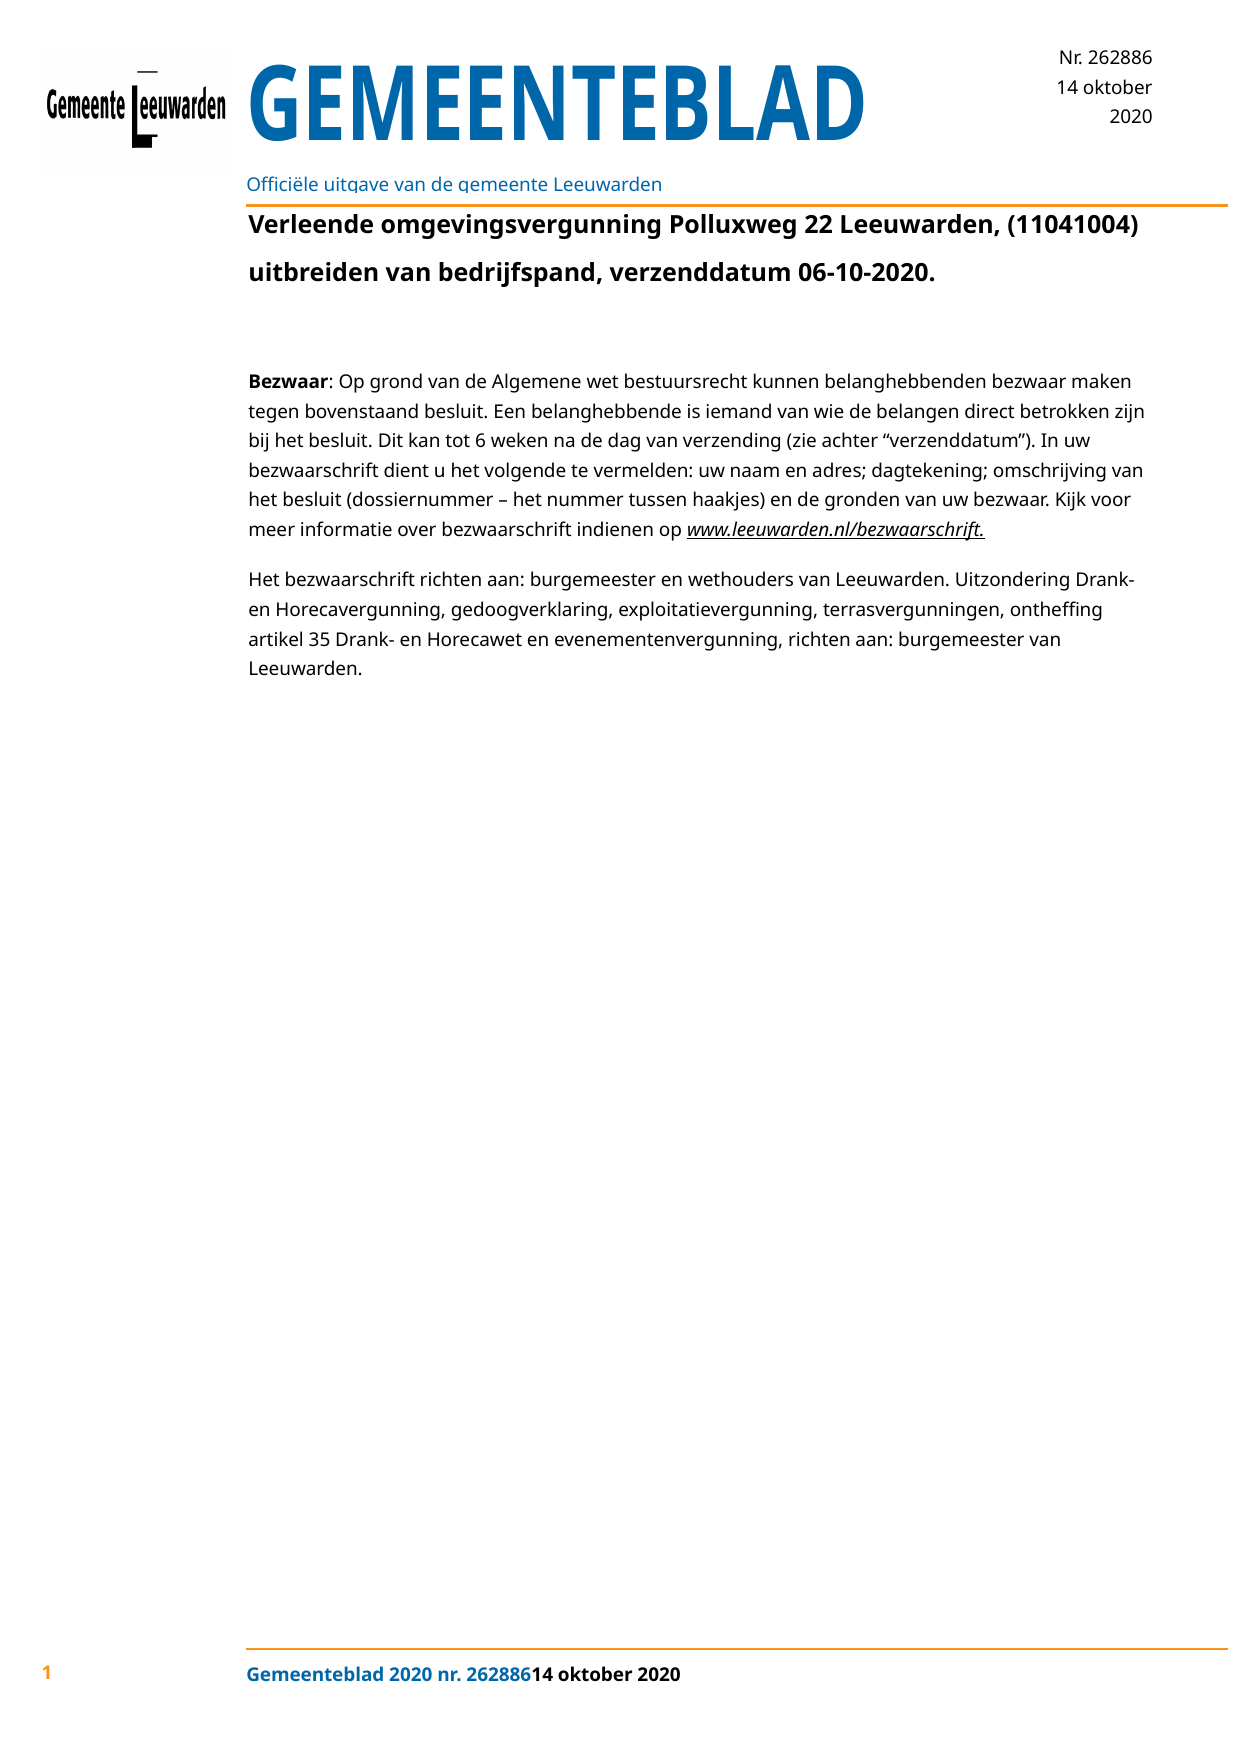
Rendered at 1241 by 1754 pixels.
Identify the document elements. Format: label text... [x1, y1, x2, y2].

text Het bezwaarschrift richten aan: burgemeester en wethouders van Leeuwarden. Uitzondering Drank- en Horecavergunning, gedoogverklaring, exploitatievergunning, terrasvergunningen, ontheffing artikel 35 Drank- en Horecawet en evenementenvergunning, richten aan: burgemeester van Leeuwarden. [248, 567, 1152, 681]
picture [41, 47, 231, 172]
text Verleende omgevingsvergunning Polluxweg 22 Leeuwarden, (11041004) uitbreiden van bedrijfspand, verzenddatum 06-10-2020. [248, 207, 1152, 288]
text Bezwaar: Op grond van de Algemene wet bestuursrecht kunnen belanghebbenden bezwaar maken tegen bovenstaand besluit. Een belanghebbende is iemand van wie de belangen direct betrokken zijn bij het besluit. Dit kan tot 6 weken na de dag van verzending (zie achter “verzenddatum”). In uw bezwaarschrift dient u het volgende te vermelden: uw naam en adres; dagtekening; omschrijving van het besluit (dossiernummer – het nummer tussen haakjes) en de gronden van uw bezwaar. Kijk voor meer informatie over bezwaarschrift indienen op www.leeuwarden.nl/bezwaarschrift. [248, 368, 1152, 542]
